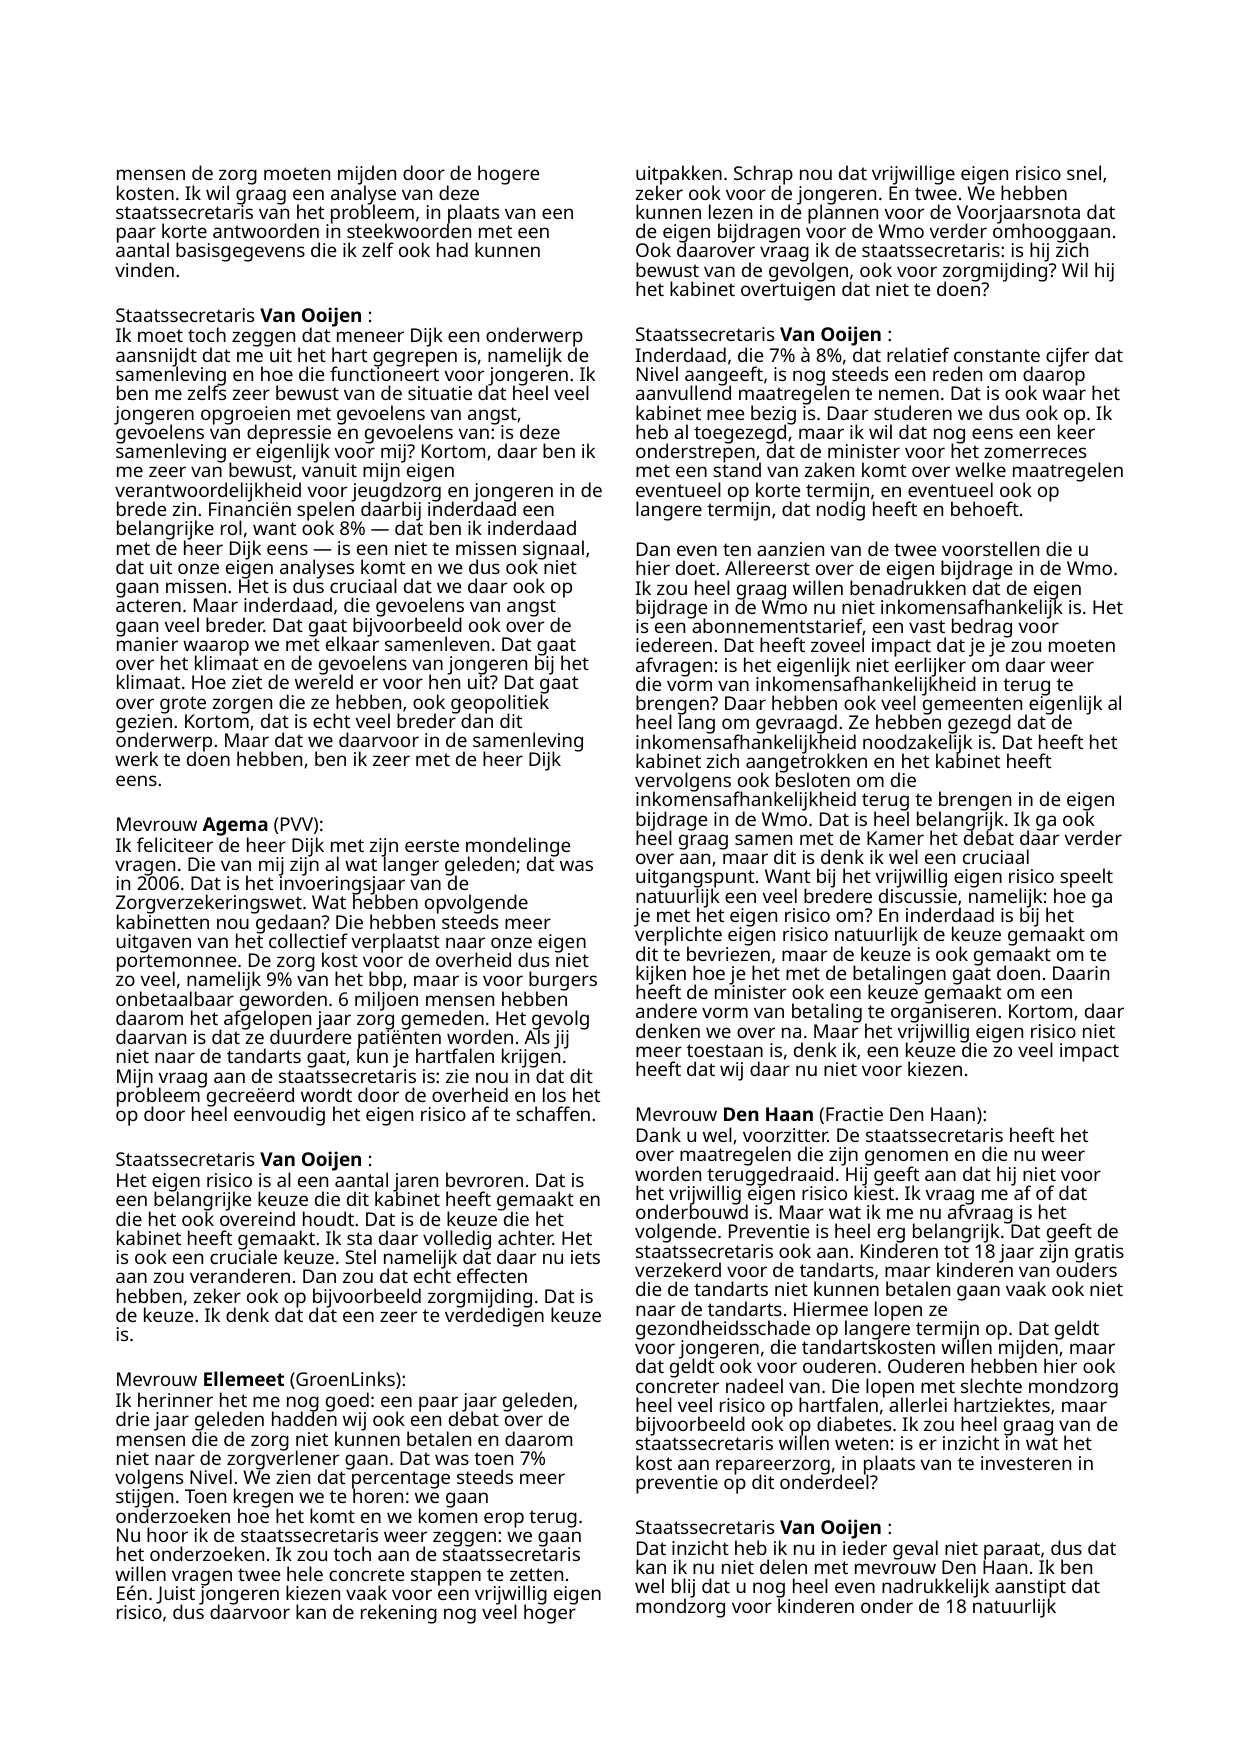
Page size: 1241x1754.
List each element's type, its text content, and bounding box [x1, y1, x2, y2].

text Staatssecretaris Van Ooijen : [635, 1514, 1125, 1540]
text Staatssecretaris Van Ooijen : [115, 302, 605, 327]
text Dan even ten aanzien van de twee voorstellen die u hier doet. Allereerst over de eigen bijdrage in de Wmo. Ik zou heel graag willen benadrukken dat de eigen bijdrage in de Wmo nu niet inkomensafhankelijk is. Het is een abonnementstarief, een vast bedrag voor iedereen. Dat heeft zoveel impact dat je je zou moeten afvragen: is het eigenlijk niet eerlijker om daar weer die vorm van inkomensafhankelijkheid in terug te brengen? Daar hebben ook veel gemeenten eigenlijk al heel lang om gevraagd. Ze hebben gezegd dat de inkomensafhankelijkheid noodzakelijk is. Dat heeft het kabinet zich aangetrokken en het kabinet heeft vervolgens ook besloten om die inkomensafhankelijkheid terug te brengen in de eigen bijdrage in de Wmo. Dat is heel belangrijk. Ik ga ook heel graag samen met de Kamer het debat daar verder over aan, maar dit is denk ik wel een cruciaal uitgangspunt. Want bij het vrijwillig eigen risico speelt natuurlijk een veel bredere discussie, namelijk: hoe ga je met het eigen risico om? En inderdaad is bij het verplichte eigen risico natuurlijk de keuze gemaakt om dit te bevriezen, maar de keuze is ook gemaakt om te kijken hoe je het met de betalingen gaat doen. Daarin heeft de minister ook een keuze gemaakt om een andere vorm van betaling te organiseren. Kortom, daar denken we over na. Maar het vrijwillig eigen risico niet meer toestaan is, denk ik, een keuze die zo veel impact heeft dat wij daar nu niet voor kiezen. [635, 541, 1125, 1081]
text Staatssecretaris Van Ooijen : [635, 321, 1125, 347]
text Staatssecretaris Van Ooijen : [115, 1146, 605, 1172]
text mensen de zorg moeten mijden door de hogere kosten. Ik wil graag een analyse van deze staatssecretaris van het probleem, in plaats van een paar korte antwoorden in steekwoorden met een aantal basisgegevens die ik zelf ook had kunnen vinden. [115, 165, 605, 281]
text uitpakken. Schrap nou dat vrijwillige eigen risico snel, zeker ook voor de jongeren. En twee. We hebben kunnen lezen in de plannen voor de Voorjaarsnota dat de eigen bijdragen voor de Wmo verder omhooggaan. Ook daarover vraag ik de staatssecretaris: is hij zich bewust van de gevolgen, ook voor zorgmijding? Wil hij het kabinet overtuigen dat niet te doen? [635, 165, 1125, 300]
text Ik feliciteer de heer Dijk met zijn eerste mondelinge vragen. Die van mij zijn al wat langer geleden; dat was in 2006. Dat is het invoeringsjaar van de Zorgverzekeringswet. Wat hebben opvolgende kabinetten nou gedaan? Die hebben steeds meer uitgaven van het collectief verplaatst naar onze eigen portemonnee. De zorg kost voor de overheid dus niet zo veel, namelijk 9% van het bbp, maar is voor burgers onbetaalbaar geworden. 6 miljoen mensen hebben daarom het afgelopen jaar zorg gemeden. Het gevolg daarvan is dat ze duurdere patiënten worden. Als jij niet naar de tandarts gaat, kun je hartfalen krijgen. Mijn vraag aan de staatssecretaris is: zie nou in dat dit probleem gecreëerd wordt door de overheid en los het op door heel eenvoudig het eigen risico af te schaffen. [115, 837, 605, 1126]
text Mevrouw Agema (PVV): [115, 811, 605, 837]
text Mevrouw Ellemeet (GroenLinks): [115, 1366, 605, 1392]
text Ik herinner het me nog goed: een paar jaar geleden, drie jaar geleden hadden wij ook een debat over de mensen die de zorg niet kunnen betalen en daarom niet naar de zorgverlener gaan. Dat was toen 7% volgens Nivel. We zien dat percentage steeds meer stijgen. Toen kregen we te horen: we gaan onderzoeken hoe het komt en we komen erop terug. Nu hoor ik de staatssecretaris weer zeggen: we gaan het onderzoeken. Ik zou toch aan de staatssecretaris willen vragen twee hele concrete stappen te zetten. Eén. Juist jongeren kiezen vaak voor een vrijwillig eigen risico, dus daarvoor kan de rekening nog veel hoger [115, 1392, 605, 1623]
text Ik moet toch zeggen dat meneer Dijk een onderwerp aansnijdt dat me uit het hart gegrepen is, namelijk de samenleving en hoe die functioneert voor jongeren. Ik ben me zelfs zeer bewust van de situatie dat heel veel jongeren opgroeien met gevoelens van angst, gevoelens van depressie en gevoelens van: is deze samenleving er eigenlijk voor mij? Kortom, daar ben ik me zeer van bewust, vanuit mijn eigen verantwoordelijkheid voor jeugdzorg en jongeren in de brede zin. Financiën spelen daarbij inderdaad een belangrijke rol, want ook 8% — dat ben ik inderdaad met de heer Dijk eens — is een niet te missen signaal, dat uit onze eigen analyses komt en we dus ook niet gaan missen. Het is dus cruciaal dat we daar ook op acteren. Maar inderdaad, die gevoelens van angst gaan veel breder. Dat gaat bijvoorbeeld ook over de manier waarop we met elkaar samenleven. Dat gaat over het klimaat en de gevoelens van jongeren bij het klimaat. Hoe ziet de wereld er voor hen uit? Dat gaat over grote zorgen die ze hebben, ook geopolitiek gezien. Kortom, dat is echt veel breder dan dit onderwerp. Maar dat we daarvoor in de samenleving werk te doen hebben, ben ik zeer met de heer Dijk eens. [115, 327, 605, 790]
text Het eigen risico is al een aantal jaren bevroren. Dat is een belangrijke keuze die dit kabinet heeft gemaakt en die het ook overeind houdt. Dat is de keuze die het kabinet heeft gemaakt. Ik sta daar volledig achter. Het is ook een cruciale keuze. Stel namelijk dat daar nu iets aan zou veranderen. Dan zou dat echt effecten hebben, zeker ook op bijvoorbeeld zorgmijding. Dat is de keuze. Ik denk dat dat een zeer te verdedigen keuze is. [115, 1172, 605, 1346]
text Dank u wel, voorzitter. De staatssecretaris heeft het over maatregelen die zijn genomen en die nu weer worden teruggedraaid. Hij geeft aan dat hij niet voor het vrijwillig eigen risico kiest. Ik vraag me af of dat onderbouwd is. Maar wat ik me nu afvraag is het volgende. Preventie is heel erg belangrijk. Dat geeft de staatssecretaris ook aan. Kinderen tot 18 jaar zijn gratis verzekerd voor de tandarts, maar kinderen van ouders die de tandarts niet kunnen betalen gaan vaak ook niet naar de tandarts. Hiermee lopen ze gezondheidsschade op langere termijn op. Dat geldt voor jongeren, die tandartskosten willen mijden, maar dat geldt ook voor ouderen. Ouderen hebben hier ook concreter nadeel van. Die lopen met slechte mondzorg heel veel risico op hartfalen, allerlei hartziektes, maar bijvoorbeeld ook op diabetes. Ik zou heel graag van de staatssecretaris willen weten: is er inzicht in wat het kost aan repareerzorg, in plaats van te investeren in preventie op dit onderdeel? [635, 1127, 1125, 1493]
text Dat inzicht heb ik nu in ieder geval niet paraat, dus dat kan ik nu niet delen met mevrouw Den Haan. Ik ben wel blij dat u nog heel even nadrukkelijk aanstipt dat mondzorg voor kinderen onder de 18 natuurlijk [635, 1540, 1125, 1617]
text Inderdaad, die 7% à 8%, dat relatief constante cijfer dat Nivel aangeeft, is nog steeds een reden om daarop aanvullend maatregelen te nemen. Dat is ook waar het kabinet mee bezig is. Daar studeren we dus ook op. Ik heb al toegezegd, maar ik wil dat nog eens een keer onderstrepen, dat de minister voor het zomerreces met een stand van zaken komt over welke maatregelen eventueel op korte termijn, en eventueel ook op langere termijn, dat nodig heeft en behoeft. [635, 347, 1125, 520]
text Mevrouw Den Haan (Fractie Den Haan): [635, 1101, 1125, 1127]
